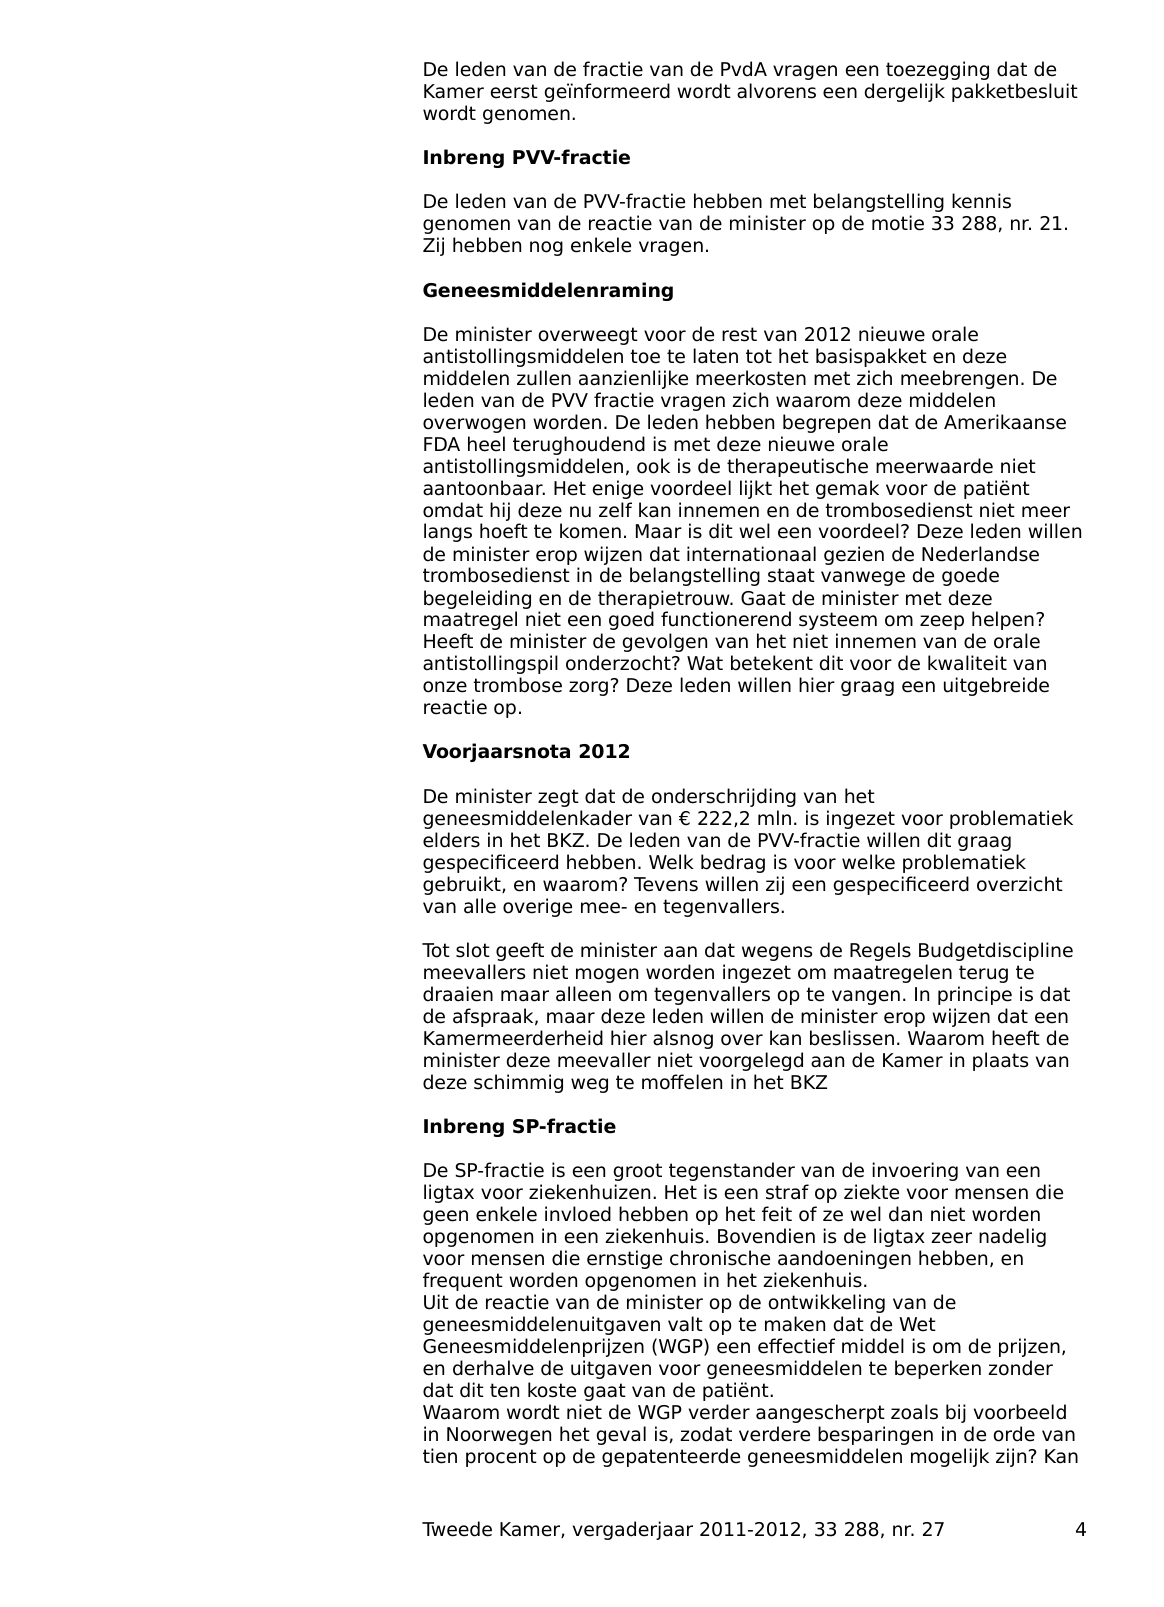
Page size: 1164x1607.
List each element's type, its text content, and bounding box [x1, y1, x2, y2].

subtitle Inbreng SP-fractie [422, 1116, 1087, 1138]
text De SP-fractie is een groot tegenstander van de invoering van een ligtax voor ziekenhuizen. Het is een straf op ziekte voor mensen die geen enkele invloed hebben op het feit of ze wel dan niet worden opgenomen in een ziekenhuis. Bovendien is de ligtax zeer nadelig voor mensen die ernstige chronische aandoeningen hebben, en frequent worden opgenomen in het ziekenhuis. [422, 1160, 1087, 1292]
text De minister overweegt voor de rest van 2012 nieuwe orale antistollingsmiddelen toe te laten tot het basispakket en deze middelen zullen aanzienlijke meerkosten met zich meebrengen. De leden van de PVV fractie vragen zich waarom deze middelen overwogen worden. De leden hebben begrepen dat de Amerikaanse FDA heel terughoudend is met deze nieuwe orale antistollingsmiddelen, ook is de therapeutische meerwaarde niet aantoonbaar. Het enige voordeel lijkt het gemak voor de patiënt omdat hij deze nu zelf kan innemen en de trombosedienst niet meer langs hoeft te komen. Maar is dit wel een voordeel? Deze leden willen de minister erop wijzen dat internationaal gezien de Nederlandse trombosedienst in de belangstelling staat vanwege de goede begeleiding en de therapietrouw. Gaat de minister met deze maatregel niet een goed functionerend systeem om zeep helpen? Heeft de minister de gevolgen van het niet innemen van de orale antistollingspil onderzocht? Wat betekent dit voor de kwaliteit van onze trombose zorg? Deze leden willen hier graag een uitgebreide reactie op. [422, 324, 1087, 719]
text Uit de reactie van de minister op de ontwikkeling van de geneesmiddelenuitgaven valt op te maken dat de Wet Geneesmiddelenprijzen (WGP) een effectief middel is om de prijzen, en derhalve de uitgaven voor geneesmiddelen te beperken zonder dat dit ten koste gaat van de patiënt. [422, 1292, 1087, 1402]
subtitle Geneesmiddelenraming [422, 279, 1087, 301]
subtitle Inbreng PVV-fractie [422, 147, 1087, 169]
text Tot slot geeft de minister aan dat wegens de Regels Budgetdiscipline meevallers niet mogen worden ingezet om maatregelen terug te draaien maar alleen om tegenvallers op te vangen. In principe is dat de afspraak, maar deze leden willen de minister erop wijzen dat een Kamermeerderheid hier alsnog over kan beslissen. Waarom heeft de minister deze meevaller niet voorgelegd aan de Kamer in plaats van deze schimmig weg te moffelen in het BKZ [422, 940, 1087, 1093]
text De leden van de fractie van de PvdA vragen een toezegging dat de Kamer eerst geïnformeerd wordt alvorens een dergelijk pakketbesluit wordt genomen. [422, 59, 1087, 125]
text De minister zegt dat de onderschrijding van het geneesmiddelenkader van € 222,2 mln. is ingezet voor problematiek elders in het BKZ. De leden van de PVV-fractie willen dit graag gespecificeerd hebben. Welk bedrag is voor welke problematiek gebruikt, en waarom? Tevens willen zij een gespecificeerd overzicht van alle overige mee- en tegenvallers. [422, 786, 1087, 917]
subtitle Voorjaarsnota 2012 [422, 741, 1087, 763]
text Waarom wordt niet de WGP verder aangescherpt zoals bij voorbeeld in Noorwegen het geval is, zodat verdere besparingen in de orde van tien procent op de gepatenteerde geneesmiddelen mogelijk zijn? Kan [422, 1402, 1087, 1468]
text De leden van de PVV-fractie hebben met belangstelling kennis genomen van de reactie van de minister op de motie 33 288, nr. 21. Zij hebben nog enkele vragen. [422, 191, 1087, 257]
